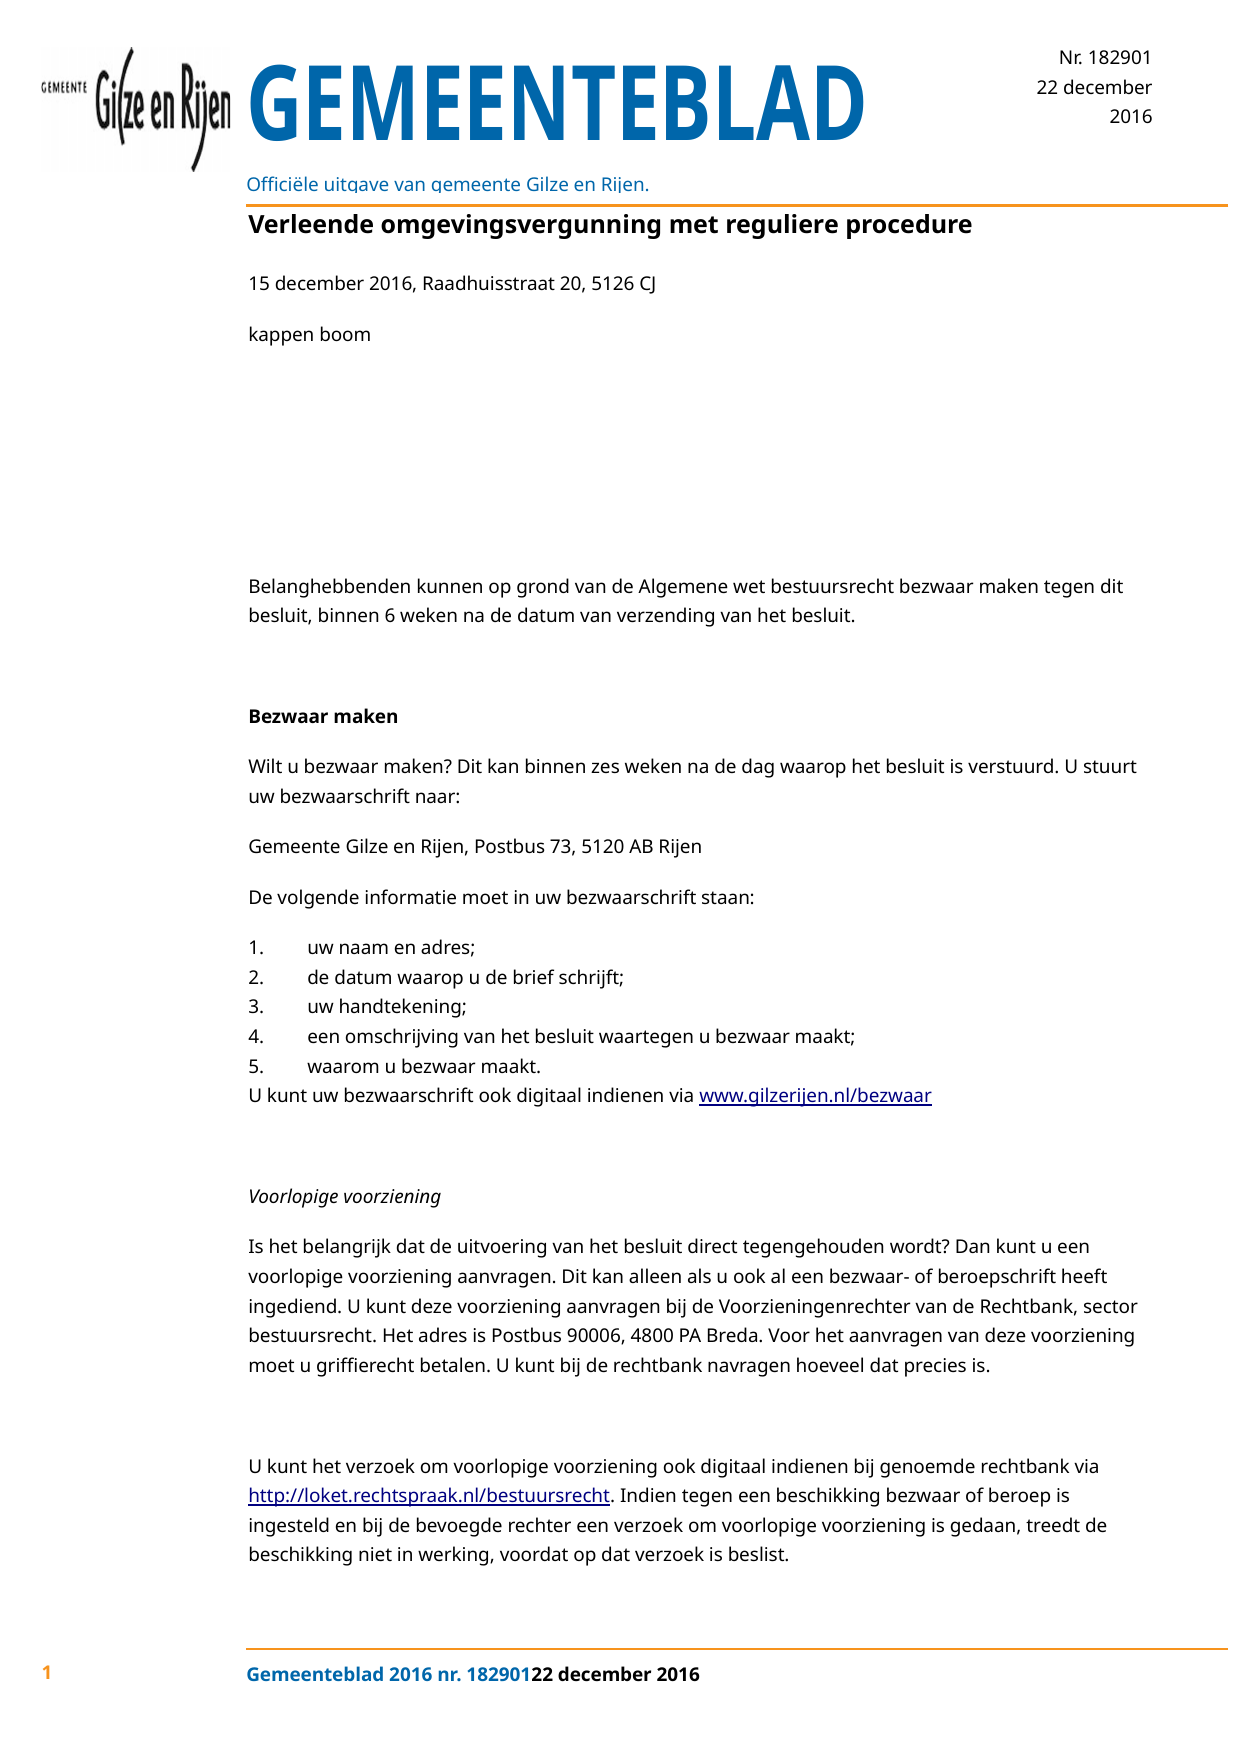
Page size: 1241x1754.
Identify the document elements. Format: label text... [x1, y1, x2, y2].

list uw handtekening; [248, 994, 1152, 1019]
list een omschrijving van het besluit waartegen u bezwaar maakt; [248, 1023, 1152, 1049]
list de datum waarop u de brief schrijft; [248, 964, 1152, 990]
text Voorlopige voorziening [248, 1183, 1152, 1209]
text De volgende informatie moet in uw bezwaarschrift staan: [248, 884, 1152, 910]
text kappen boom [248, 321, 1152, 346]
list uw naam en adres; [248, 934, 1152, 960]
list waarom u bezwaar maakt. [248, 1053, 1152, 1078]
text Bezwaar maken [248, 703, 1152, 729]
text Gemeente Gilze en Rijen, Postbus 73, 5120 AB Rijen [248, 834, 1152, 859]
text Is het belangrijk dat de uitvoering van het besluit direct tegengehouden wordt? Dan kunt u een voorlopige voorziening aanvragen. Dit kan alleen als u ook al een bezwaar- of beroepschrift heeft ingediend. U kunt deze voorziening aanvragen bij de Voorzieningenrechter van de Rechtbank, sector bestuursrecht. Het adres is Postbus 90006, 4800 PA Breda. Voor het aanvragen van deze voorziening moet u griffierecht betalen. U kunt bij de rechtbank navragen hoeveel dat precies is. [248, 1234, 1152, 1378]
picture [41, 47, 231, 172]
text Wilt u bezwaar maken? Dit kan binnen zes weken na de dag waarop het besluit is verstuurd. U stuurt uw bezwaarschrift naar: [248, 754, 1152, 809]
text U kunt uw bezwaarschrift ook digitaal indienen via www.gilzerijen.nl/bezwaar [248, 1082, 1152, 1108]
text Belanghebbenden kunnen op grond van de Algemene wet bestuursrecht bezwaar maken tegen dit besluit, binnen 6 weken na de datum van verzending van het besluit. [248, 573, 1152, 628]
text Verleende omgevingsvergunning met reguliere procedure [248, 207, 1152, 241]
text U kunt het verzoek om voorlopige voorziening ook digitaal indienen bij genoemde rechtbank via http://loket.rechtspraak.nl/bestuursrecht. Indien tegen een beschikking bezwaar of beroep is ingesteld en bij de bevoegde rechter een verzoek om voorlopige voorziening is gedaan, treedt de beschikking niet in werking, voordat op dat verzoek is beslist. [248, 1453, 1152, 1567]
text 15 december 2016, Raadhuisstraat 20, 5126 CJ [248, 270, 1152, 296]
